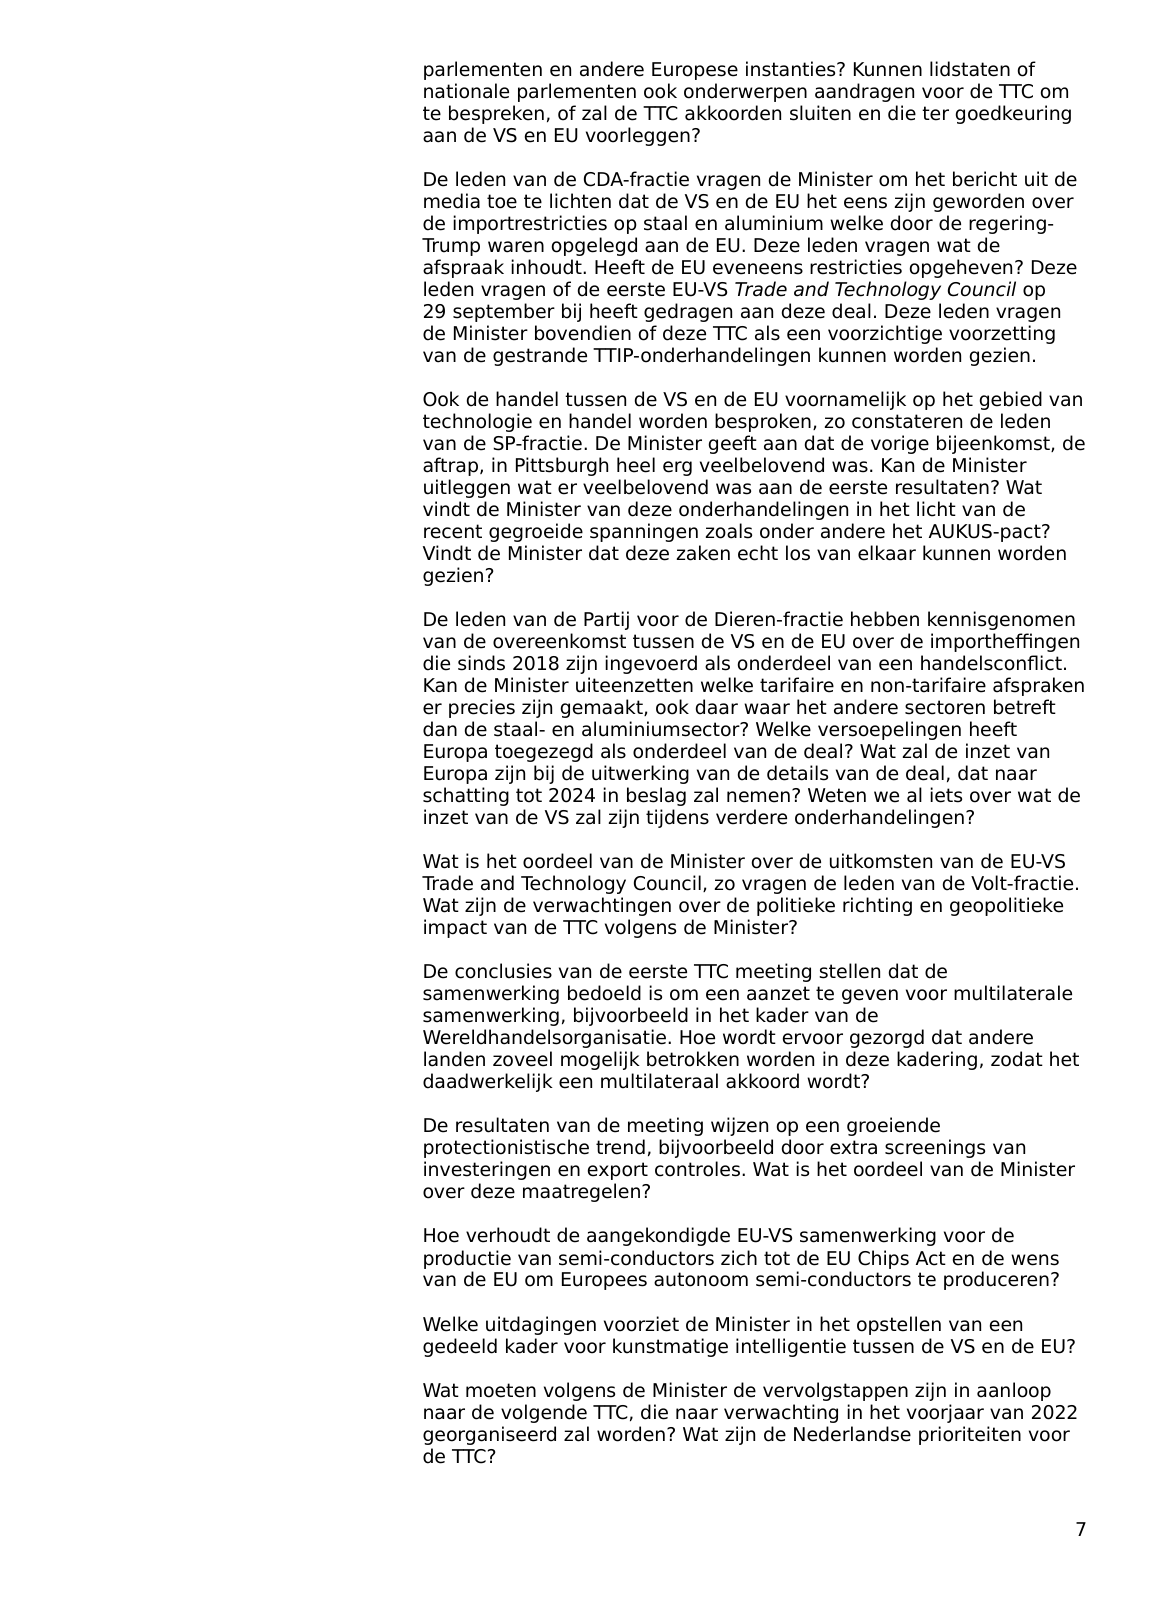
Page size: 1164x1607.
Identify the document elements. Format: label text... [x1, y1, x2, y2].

text De resultaten van de meeting wijzen op een groeiende protectionistische trend, bijvoorbeeld door extra screenings van investeringen en export controles. Wat is het oordeel van de Minister over deze maatregelen? [422, 1115, 1087, 1203]
text De leden van de CDA-fractie vragen de Minister om het bericht uit de media toe te lichten dat de VS en de EU het eens zijn geworden over de importrestricties op staal en aluminium welke door de regering-Trump waren opgelegd aan de EU. Deze leden vragen wat de afspraak inhoudt. Heeft de EU eveneens restricties opgeheven? Deze leden vragen of de eerste EU-VS Trade and Technology Council op 29 september bij heeft gedragen aan deze deal. Deze leden vragen de Minister bovendien of deze TTC als een voorzichtige voorzetting van de gestrande TTIP-onderhandelingen kunnen worden gezien. [422, 169, 1087, 367]
text De leden van de Partij voor de Dieren-fractie hebben kennisgenomen van de overeenkomst tussen de VS en de EU over de importheffingen die sinds 2018 zijn ingevoerd als onderdeel van een handelsconflict. Kan de Minister uiteenzetten welke tarifaire en non-tarifaire afspraken er precies zijn gemaakt, ook daar waar het andere sectoren betreft dan de staal- en aluminiumsector? Welke versoepelingen heeft Europa toegezegd als onderdeel van de deal? Wat zal de inzet van Europa zijn bij de uitwerking van de details van de deal, dat naar schatting tot 2024 in beslag zal nemen? Weten we al iets over wat de inzet van de VS zal zijn tijdens verdere onderhandelingen? [422, 609, 1087, 829]
text Wat is het oordeel van de Minister over de uitkomsten van de EU-VS Trade and Technology Council, zo vragen de leden van de Volt-fractie. Wat zijn de verwachtingen over de politieke richting en geopolitieke impact van de TTC volgens de Minister? [422, 851, 1087, 939]
text Welke uitdagingen voorziet de Minister in het opstellen van een gedeeld kader voor kunstmatige intelligentie tussen de VS en de EU? [422, 1313, 1087, 1357]
text parlementen en andere Europese instanties? Kunnen lidstaten of nationale parlementen ook onderwerpen aandragen voor de TTC om te bespreken, of zal de TTC akkoorden sluiten en die ter goedkeuring aan de VS en EU voorleggen? [422, 59, 1087, 147]
text Wat moeten volgens de Minister de vervolgstappen zijn in aanloop naar de volgende TTC, die naar verwachting in het voorjaar van 2022 georganiseerd zal worden? Wat zijn de Nederlandse prioriteiten voor de TTC? [422, 1380, 1087, 1468]
text Ook de handel tussen de VS en de EU voornamelijk op het gebied van technologie en handel worden besproken, zo constateren de leden van de SP-fractie. De Minister geeft aan dat de vorige bijeenkomst, de aftrap, in Pittsburgh heel erg veelbelovend was. Kan de Minister uitleggen wat er veelbelovend was aan de eerste resultaten? Wat vindt de Minister van deze onderhandelingen in het licht van de recent gegroeide spanningen zoals onder andere het AUKUS-pact? Vindt de Minister dat deze zaken echt los van elkaar kunnen worden gezien? [422, 389, 1087, 587]
text Hoe verhoudt de aangekondigde EU-VS samenwerking voor de productie van semi-conductors zich tot de EU Chips Act en de wens van de EU om Europees autonoom semi-conductors te produceren? [422, 1225, 1087, 1291]
text De conclusies van de eerste TTC meeting stellen dat de samenwerking bedoeld is om een aanzet te geven voor multilaterale samenwerking, bijvoorbeeld in het kader van de Wereldhandelsorganisatie. Hoe wordt ervoor gezorgd dat andere landen zoveel mogelijk betrokken worden in deze kadering, zodat het daadwerkelijk een multilateraal akkoord wordt? [422, 961, 1087, 1093]
